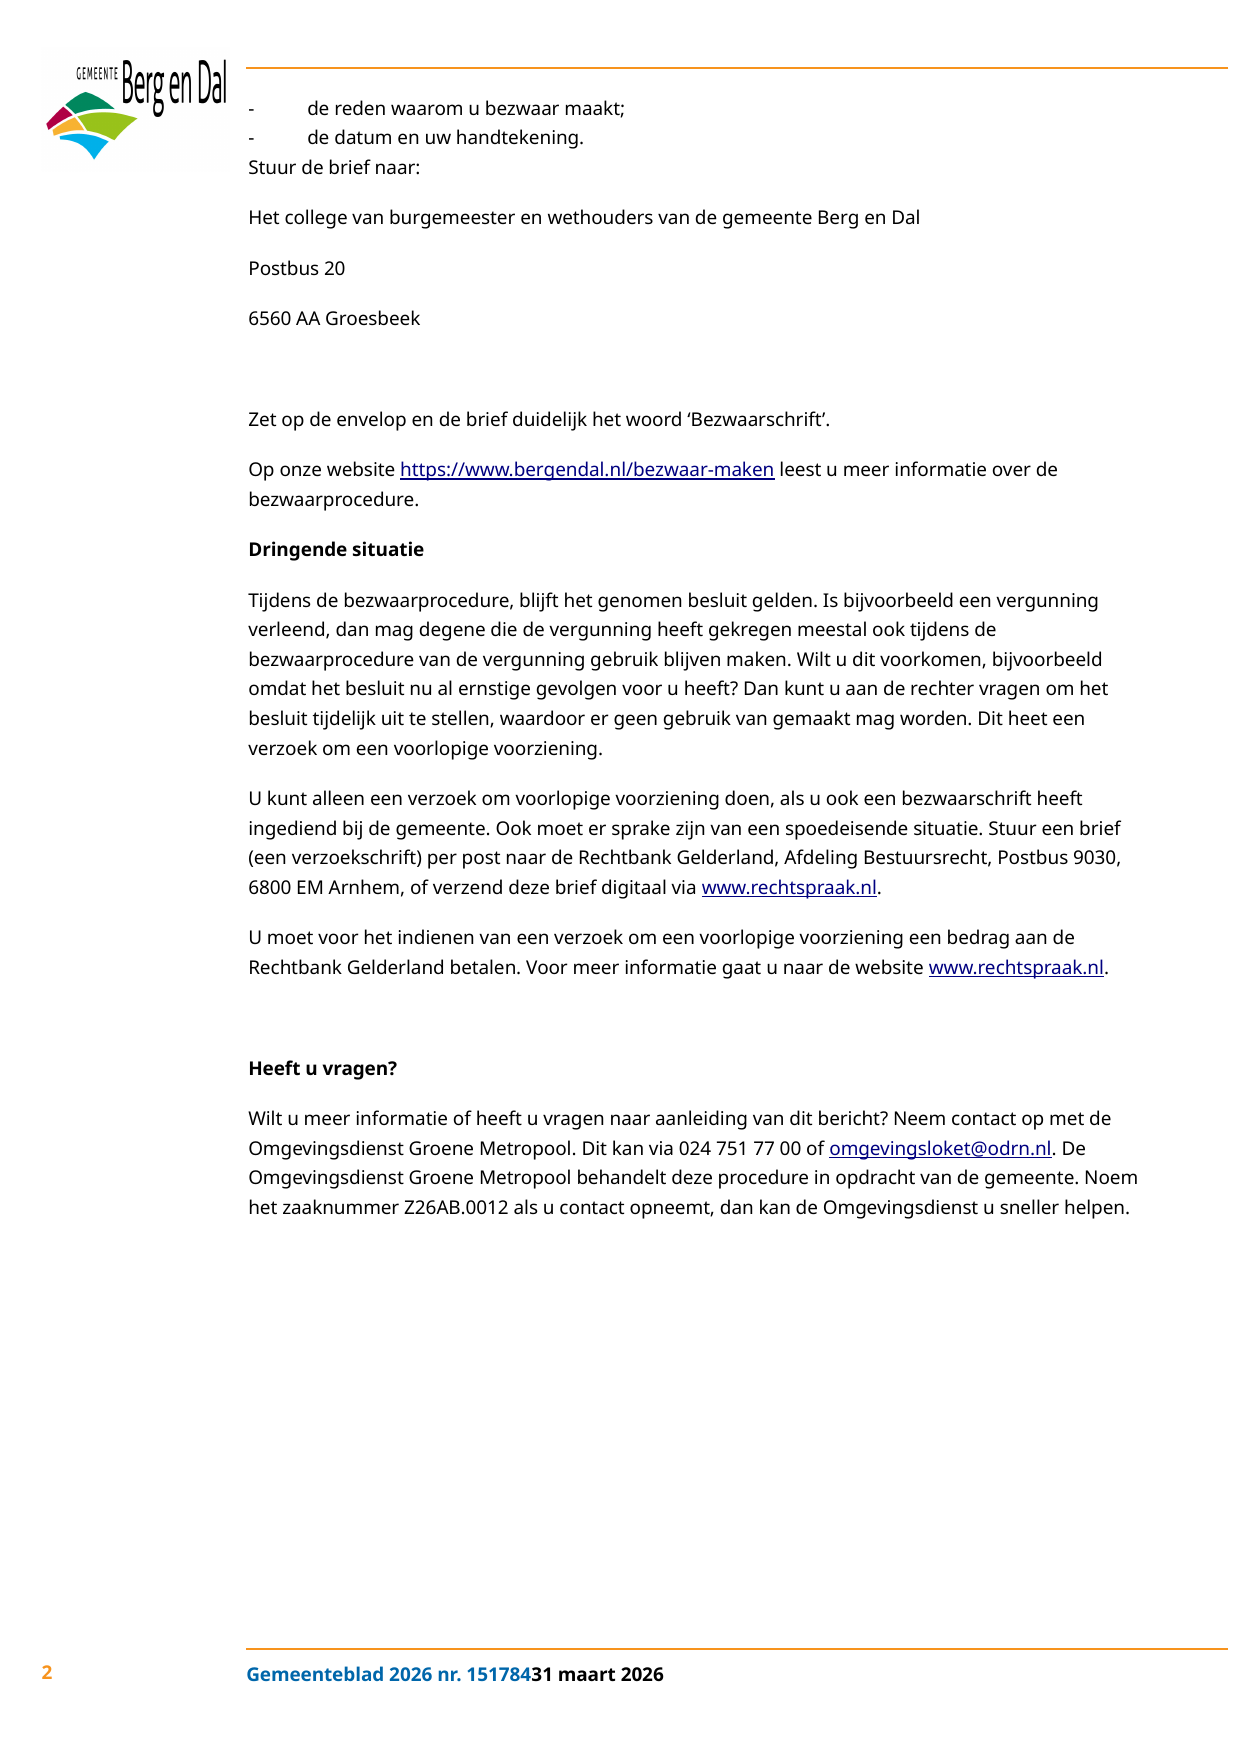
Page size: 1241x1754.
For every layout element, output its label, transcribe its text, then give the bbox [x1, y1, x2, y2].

text Wilt u meer informatie of heeft u vragen naar aanleiding van dit bericht? Neem contact op met de Omgevingsdienst Groene Metropool. Dit kan via 024 751 77 00 of omgevingsloket@odrn.nl. De Omgevingsdienst Groene Metropool behandelt deze procedure in opdracht van de gemeente. Noem het zaaknummer Z26AB.0012 als u contact opneemt, dan kan de Omgevingsdienst u sneller helpen. [248, 1105, 1152, 1220]
text Tijdens de bezwaarprocedure, blijft het genomen besluit gelden. Is bijvoorbeeld een vergunning verleend, dan mag degene die de vergunning heeft gekregen meestal ook tijdens de bezwaarprocedure van de vergunning gebruik blijven maken. Wilt u dit voorkomen, bijvoorbeeld omdat het besluit nu al ernstige gevolgen voor u heeft? Dan kunt u aan de rechter vragen om het besluit tijdelijk uit te stellen, waardoor er geen gebruik van gemaakt mag worden. Dit heet een verzoek om een voorlopige voorziening. [248, 587, 1152, 761]
text Zet op de envelop en de brief duidelijk het woord ‘Bezwaarschrift’. [248, 406, 1152, 432]
text Dringende situatie [248, 536, 1152, 562]
text Postbus 20 [248, 255, 1152, 281]
text U moet voor het indienen van een verzoek om een voorlopige voorziening een bedrag aan de Rechtbank Gelderland betalen. Voor meer informatie gaat u naar de website www.rechtspraak.nl. [248, 924, 1152, 980]
picture [41, 47, 231, 172]
text U kunt alleen een verzoek om voorlopige voorziening doen, als u ook een bezwaarschrift heeft ingediend bij de gemeente. Ook moet er sprake zijn van een spoedeisende situatie. Stuur een brief (een verzoekschrift) per post naar de Rechtbank Gelderland, Afdeling Bestuursrecht, Postbus 9030, 6800 EM Arnhem, of verzend deze brief digitaal via www.rechtspraak.nl. [248, 785, 1152, 900]
list de reden waarom u bezwaar maakt; [248, 95, 1152, 121]
text Het college van burgemeester en wethouders van de gemeente Berg en Dal [248, 204, 1152, 230]
text 6560 AA Groesbeek [248, 305, 1152, 331]
text Op onze website https://www.bergendal.nl/bezwaar-maken leest u meer informatie over de bezwaarprocedure. [248, 456, 1152, 512]
text Heeft u vragen? [248, 1055, 1152, 1081]
text Stuur de brief naar: [248, 154, 1152, 180]
list de datum en uw handtekening. [248, 124, 1152, 150]
